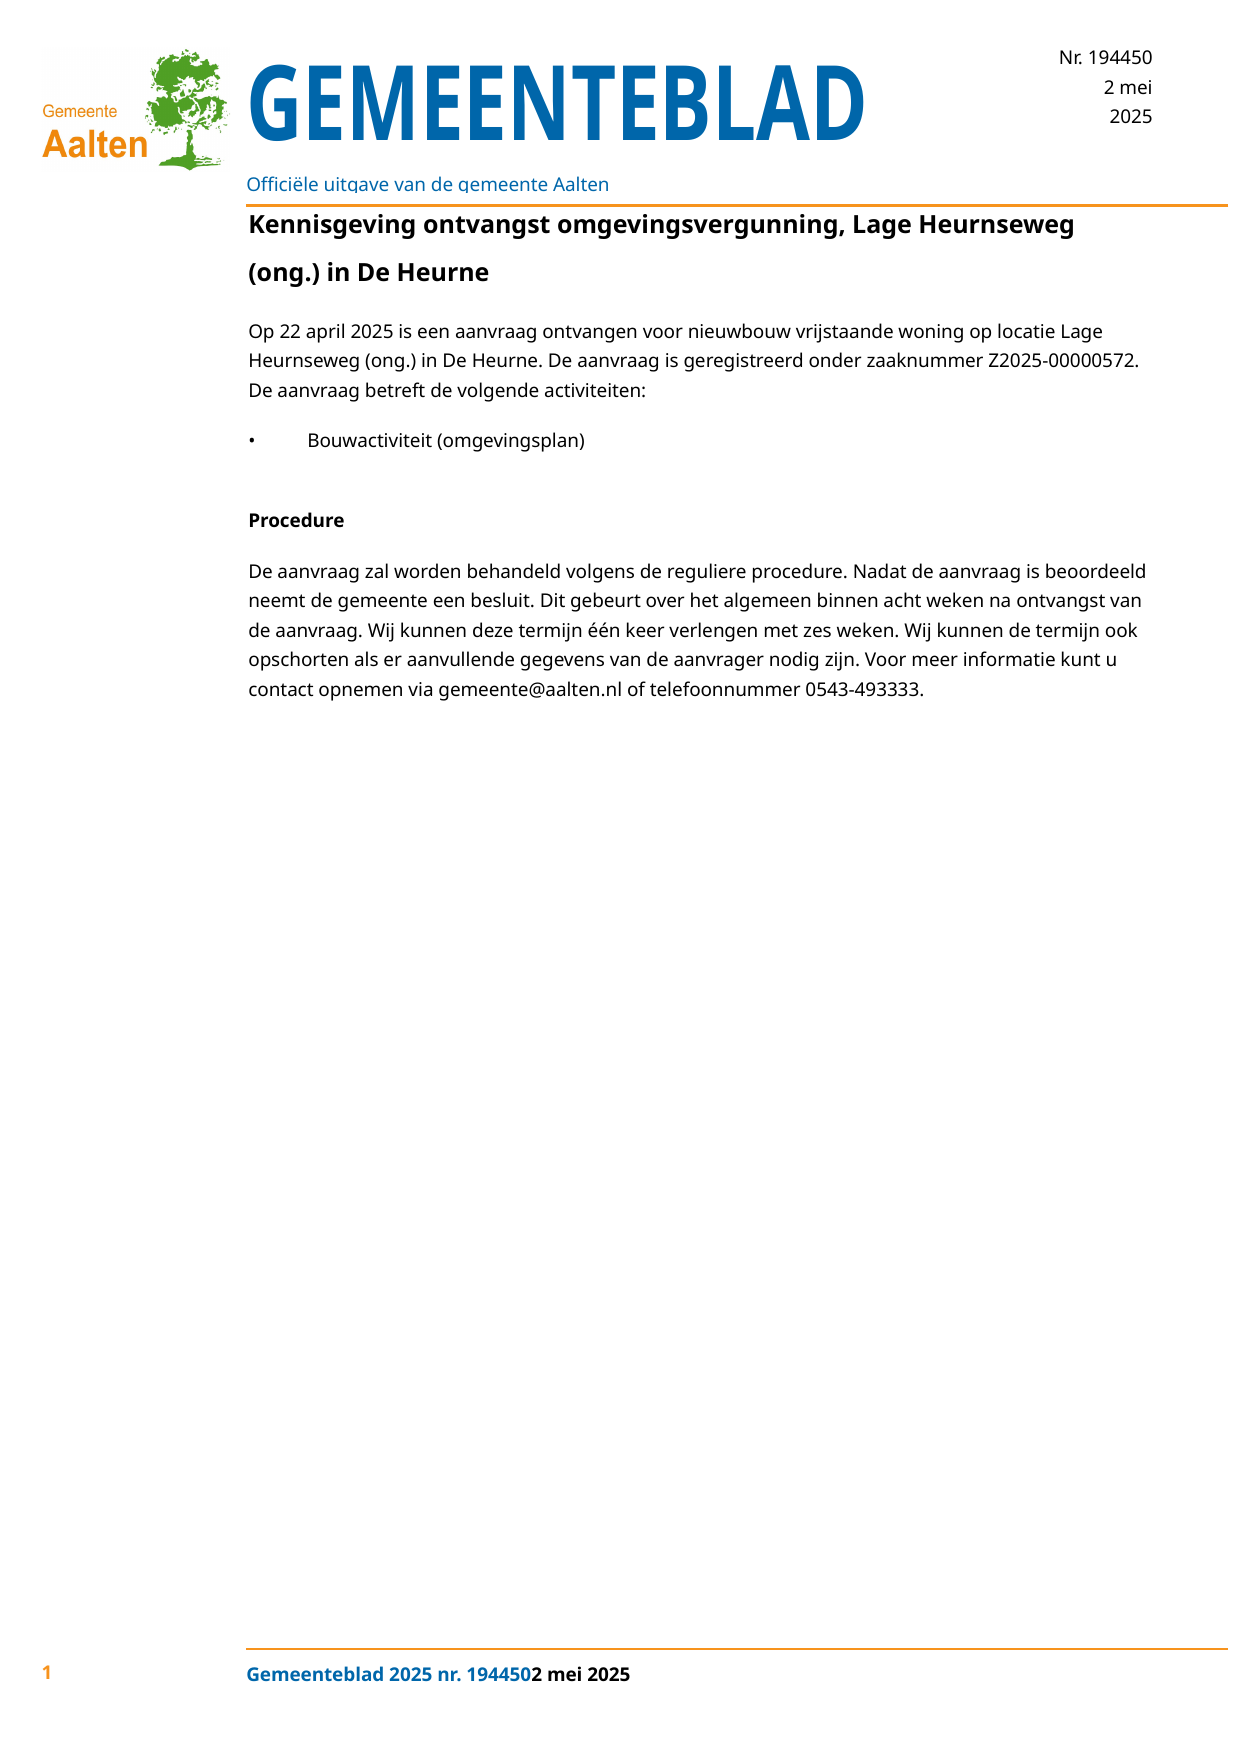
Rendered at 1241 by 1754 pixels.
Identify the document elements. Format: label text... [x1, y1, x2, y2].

text De aanvraag zal worden behandeld volgens de reguliere procedure. Nadat de aanvraag is beoordeeld neemt de gemeente een besluit. Dit gebeurt over het algemeen binnen acht weken na ontvangst van de aanvraag. Wij kunnen deze termijn één keer verlengen met zes weken. Wij kunnen de termijn ook opschorten als er aanvullende gegevens van de aanvrager nodig zijn. Voor meer informatie kunt u contact opnemen via gemeente@aalten.nl of telefoonnummer 0543-493333. [248, 558, 1152, 702]
picture [41, 47, 231, 172]
list Bouwactiviteit (omgevingsplan) [248, 427, 1152, 453]
text Procedure [248, 507, 1152, 533]
text Kennisgeving ontvangst omgevingsvergunning, Lage Heurnseweg (ong.) in De Heurne [248, 207, 1152, 288]
text Op 22 april 2025 is een aanvraag ontvangen voor nieuwbouw vrijstaande woning op locatie Lage Heurnseweg (ong.) in De Heurne. De aanvraag is geregistreerd onder zaaknummer Z2025-00000572. De aanvraag betreft de volgende activiteiten: [248, 318, 1152, 403]
